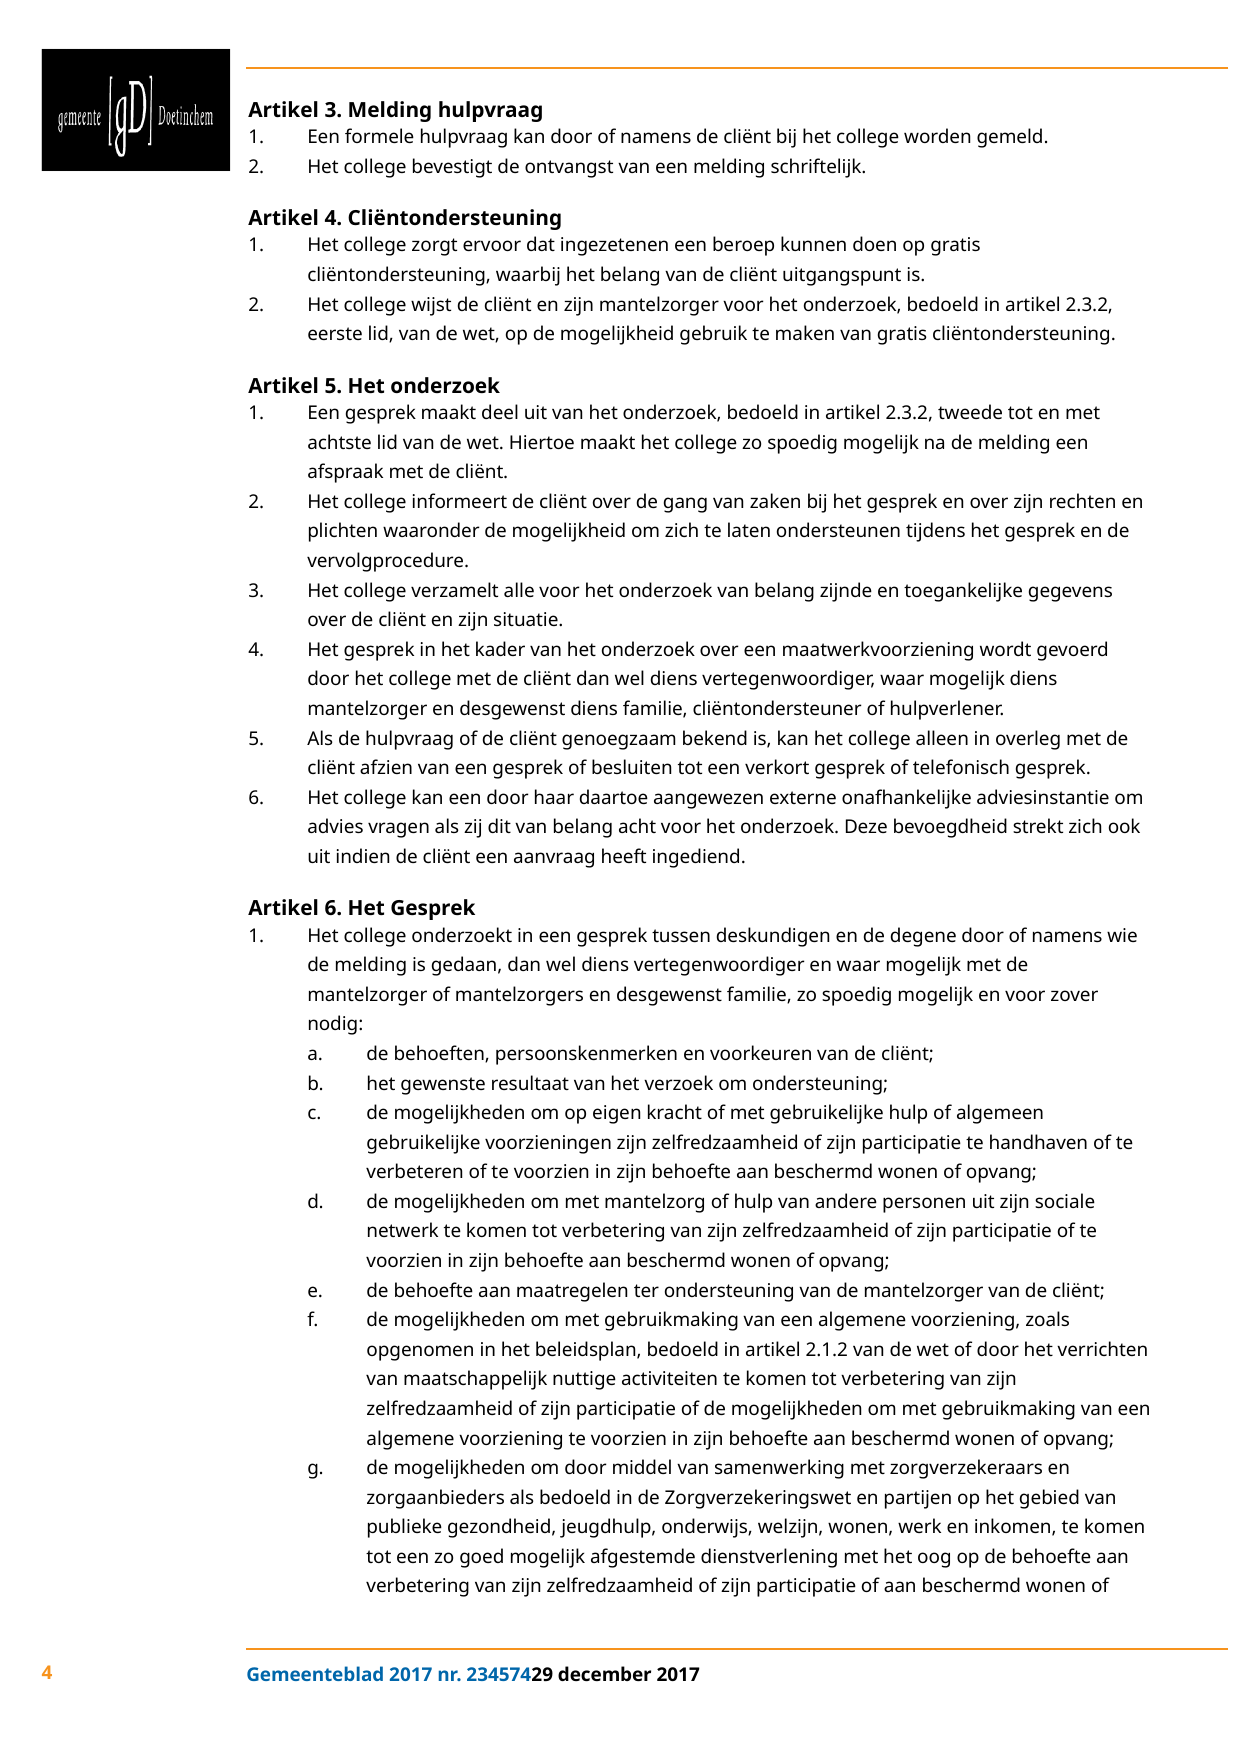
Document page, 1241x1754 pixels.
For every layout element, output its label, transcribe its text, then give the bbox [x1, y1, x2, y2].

text Artikel 5. Het onderzoek [248, 371, 1152, 399]
list de mogelijkheden om door middel van samenwerking met zorgverzekeraars en zorgaanbieders als bedoeld in de Zorgverzekeringswet en partijen op het gebied van publieke gezondheid, jeugdhulp, onderwijs, welzijn, wonen, werk en inkomen, te komen tot een zo goed mogelijk afgestemde dienstverlening met het oog op de behoefte aan verbetering van zijn zelfredzaamheid of zijn participatie of aan beschermd wonen of [307, 1454, 1152, 1598]
list de mogelijkheden om met gebruikmaking van een algemene voorziening, zoals opgenomen in het beleidsplan, bedoeld in artikel 2.1.2 van de wet of door het verrichten van maatschappelijk nuttige activiteiten te komen tot verbetering van zijn zelfredzaamheid of zijn participatie of de mogelijkheden om met gebruikmaking van een algemene voorziening te voorzien in zijn behoefte aan beschermd wonen of opvang; [307, 1306, 1152, 1451]
list Het college zorgt ervoor dat ingezetenen een beroep kunnen doen op gratis cliëntondersteuning, waarbij het belang van de cliënt uitgangspunt is. [248, 232, 1152, 287]
list de behoefte aan maatregelen ter ondersteuning van de mantelzorger van de cliënt; [307, 1277, 1152, 1303]
list Een gesprek maakt deel uit van het onderzoek, bedoeld in artikel 2.3.2, tweede tot en met achtste lid van de wet. Hiertoe maakt het college zo spoedig mogelijk na de melding een afspraak met de cliënt. [248, 399, 1152, 484]
list Het college verzamelt alle voor het onderzoek van belang zijnde en toegankelijke gegevens over de cliënt en zijn situatie. [248, 577, 1152, 632]
list de mogelijkheden om op eigen kracht of met gebruikelijke hulp of algemeen gebruikelijke voorzieningen zijn zelfredzaamheid of zijn participatie te handhaven of te verbeteren of te voorzien in zijn behoefte aan beschermd wonen of opvang; [307, 1099, 1152, 1184]
list de behoeften, persoonskenmerken en voorkeuren van de cliënt; [307, 1040, 1152, 1066]
list Het college kan een door haar daartoe aangewezen externe onafhankelijke adviesinstantie om advies vragen als zij dit van belang acht voor het onderzoek. Deze bevoegdheid strekt zich ook uit indien de cliënt een aanvraag heeft ingediend. [248, 784, 1152, 869]
list Als de hulpvraag of de cliënt genoegzaam bekend is, kan het college alleen in overleg met de cliënt afzien van een gesprek of besluiten tot een verkort gesprek of telefonisch gesprek. [248, 725, 1152, 780]
list Het college wijst de cliënt en zijn mantelzorger voor het onderzoek, bedoeld in artikel 2.3.2, eerste lid, van de wet, op de mogelijkheid gebruik te maken van gratis cliëntondersteuning. [248, 291, 1152, 346]
text Artikel 4. Cliëntondersteuning [248, 203, 1152, 232]
list Het college informeert de cliënt over de gang van zaken bij het gesprek en over zijn rechten en plichten waaronder de mogelijkheid om zich te laten ondersteunen tijdens het gesprek en de vervolgprocedure. [248, 488, 1152, 573]
list het gewenste resultaat van het verzoek om ondersteuning; [307, 1070, 1152, 1096]
list Het college bevestigt de ontvangst van een melding schriftelijk. [248, 153, 1152, 178]
text Artikel 6. Het Gesprek [248, 893, 1152, 922]
list Het college onderzoekt in een gesprek tussen deskundigen en de degene door of namens wie de melding is gedaan, dan wel diens vertegenwoordiger en waar mogelijk met de mantelzorger of mantelzorgers en desgewenst familie, zo spoedig mogelijk en voor zover nodig: [248, 922, 1152, 1036]
list de mogelijkheden om met mantelzorg of hulp van andere personen uit zijn sociale netwerk te komen tot verbetering van zijn zelfredzaamheid of zijn participatie of te voorzien in zijn behoefte aan beschermd wonen of opvang; [307, 1188, 1152, 1273]
text Artikel 3. Melding hulpvraag [248, 95, 1152, 123]
list Het gesprek in het kader van het onderzoek over een maatwerkvoorziening wordt gevoerd door het college met de cliënt dan wel diens vertegenwoordiger, waar mogelijk diens mantelzorger en desgewenst diens familie, cliëntondersteuner of hulpverlener. [248, 636, 1152, 721]
picture [41, 47, 231, 172]
list Een formele hulpvraag kan door of namens de cliënt bij het college worden gemeld. [248, 123, 1152, 149]
